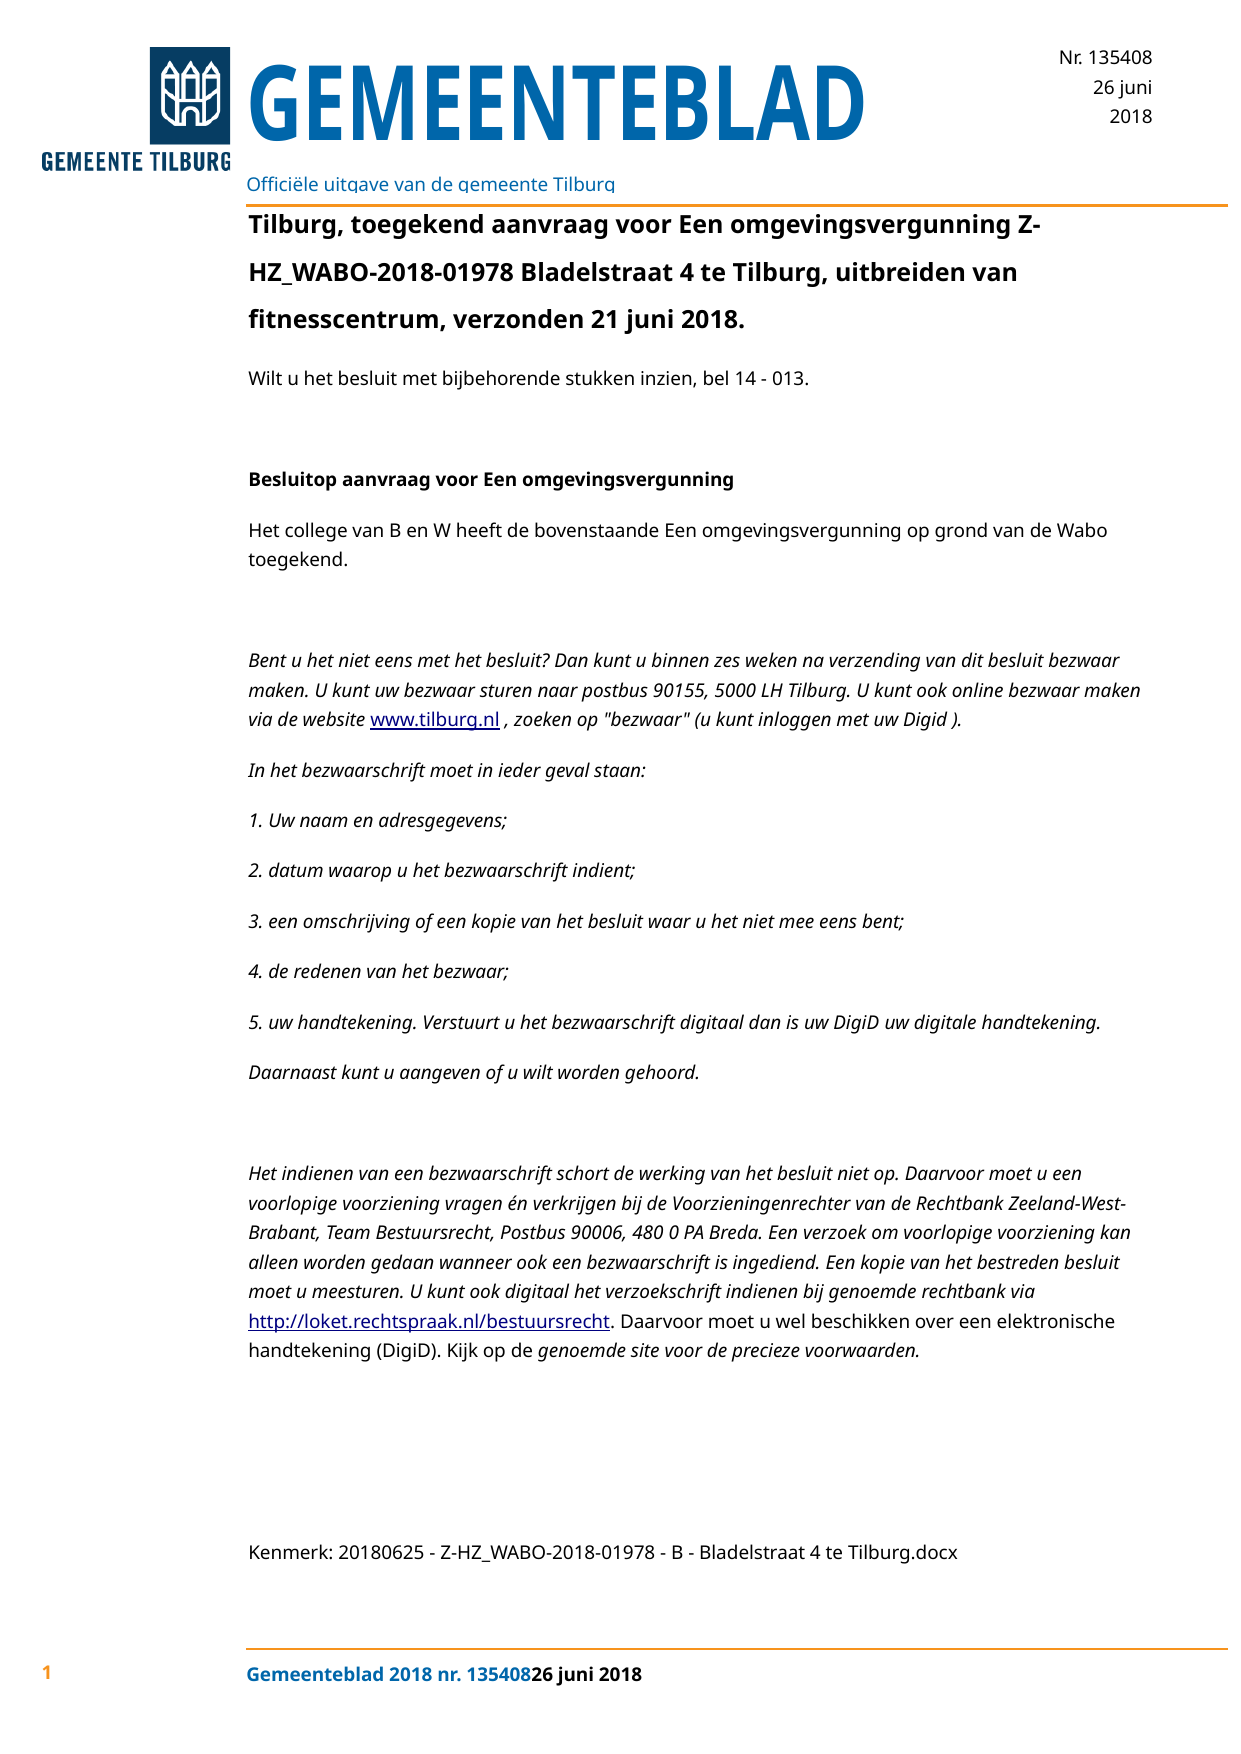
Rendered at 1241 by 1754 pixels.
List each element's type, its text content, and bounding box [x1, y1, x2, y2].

text Wilt u het besluit met bijbehorende stukken inzien, bel 14 - 013. [248, 366, 1152, 391]
picture [41, 47, 231, 172]
text Bent u het niet eens met het besluit? Dan kunt u binnen zes weken na verzending van dit besluit bezwaar maken. U kunt uw bezwaar sturen naar postbus 90155, 5000 LH Tilburg. U kunt ook online bezwaar maken via de website www.tilburg.nl , zoeken op "bezwaar" (u kunt inloggen met uw Digid ). [248, 647, 1152, 732]
text 4. de redenen van het bezwaar; [248, 958, 1152, 984]
text Het indienen van een bezwaarschrift schort de werking van het besluit niet op. Daarvoor moet u een voorlopige voorziening vragen én verkrijgen bij de Voorzieningenrechter van de Rechtbank Zeeland-West-Brabant, Team Bestuursrecht, Postbus 90006, 480 0 PA Breda. Een verzoek om voorlopige voorziening kan alleen worden gedaan wanneer ook een bezwaarschrift is ingediend. Een kopie van het bestreden besluit moet u meesturen. U kunt ook digitaal het verzoekschrift indienen bij genoemde rechtbank via http://loket.rechtspraak.nl/bestuursrecht. Daarvoor moet u wel beschikken over een elektronische handtekening (DigiD). Kijk op de genoemde site voor de precieze voorwaarden. [248, 1160, 1152, 1363]
text 3. een omschrijving of een kopie van het besluit waar u het niet mee eens bent; [248, 908, 1152, 934]
text In het bezwaarschrift moet in ieder geval staan: [248, 757, 1152, 782]
text 5. uw handtekening. Verstuurt u het bezwaarschrift digitaal dan is uw DigiD uw digitale handtekening. [248, 1009, 1152, 1034]
text Het college van B en W heeft de bovenstaande Een omgevingsvergunning op grond van de Wabo toegekend. [248, 517, 1152, 572]
text Besluitop aanvraag voor Een omgevingsvergunning [248, 466, 1152, 492]
text 1. Uw naam en adresgegevens; [248, 807, 1152, 833]
text 2. datum waarop u het bezwaarschrift indient; [248, 858, 1152, 883]
text Daarnaast kunt u aangeven of u wilt worden gehoord. [248, 1059, 1152, 1085]
text Kenmerk: 20180625 - Z-HZ_WABO-2018-01978 - B - Bladelstraat 4 te Tilburg.docx [248, 1539, 1152, 1565]
text Tilburg, toegekend aanvraag voor Een omgevingsvergunning Z-HZ_WABO-2018-01978 Bladelstraat 4 te Tilburg, uitbreiden van fitnesscentrum, verzonden 21 juni 2018. [248, 207, 1152, 336]
